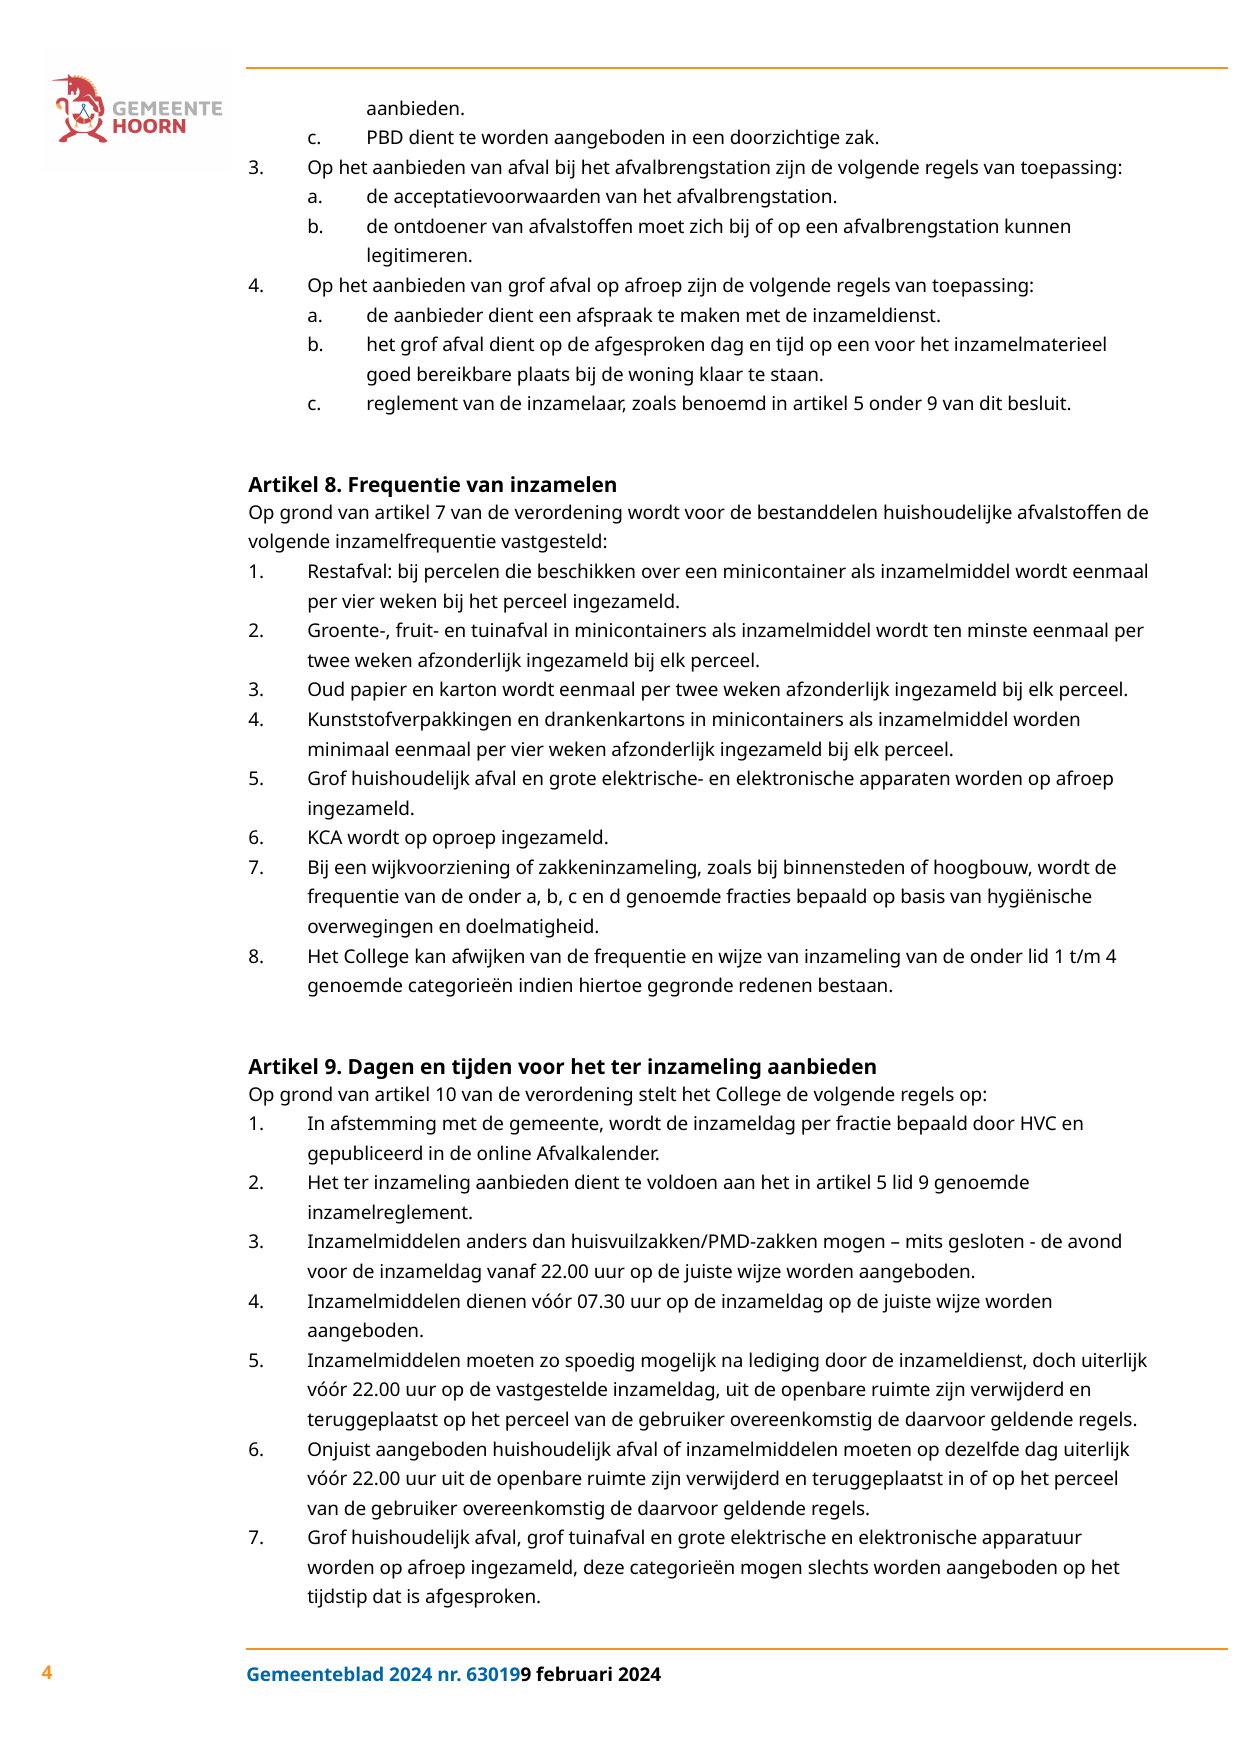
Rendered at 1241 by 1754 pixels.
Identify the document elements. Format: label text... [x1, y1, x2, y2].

text Artikel 9. Dagen en tijden voor het ter inzameling aanbieden [248, 1052, 1152, 1081]
list de aanbieder dient een afspraak te maken met de inzameldienst. [307, 302, 1152, 328]
list Inzamelmiddelen anders dan huisvuilzakken/PMD-zakken mogen – mits gesloten - de avond voor de inzameldag vanaf 22.00 uur op de juiste wijze worden aangeboden. [248, 1229, 1152, 1284]
list Op het aanbieden van afval bij het afvalbrengstation zijn de volgende regels van toepassing: [248, 154, 1152, 180]
list aanbieden. [307, 95, 1152, 121]
list KCA wordt op oproep ingezameld. [248, 824, 1152, 850]
list Grof huishoudelijk afval, grof tuinafval en grote elektrische en elektronische apparatuur worden op afroep ingezameld, deze categorieën mogen slechts worden aangeboden op het tijdstip dat is afgesproken. [248, 1524, 1152, 1609]
list PBD dient te worden aangeboden in een doorzichtige zak. [307, 124, 1152, 150]
list reglement van de inzamelaar, zoals benoemd in artikel 5 onder 9 van dit besluit. [307, 391, 1152, 416]
list Groente-, fruit- en tuinafval in minicontainers als inzamelmiddel wordt ten minste eenmaal per twee weken afzonderlijk ingezameld bij elk perceel. [248, 617, 1152, 673]
list de ontdoener van afvalstoffen moet zich bij of op een afvalbrengstation kunnen legitimeren. [307, 213, 1152, 268]
list Het College kan afwijken van de frequentie en wijze van inzameling van de onder lid 1 t/m 4 genoemde categorieën indien hiertoe gegronde redenen bestaan. [248, 943, 1152, 998]
list Inzamelmiddelen dienen vóór 07.30 uur op de inzameldag op de juiste wijze worden aangeboden. [248, 1288, 1152, 1343]
text Op grond van artikel 10 van de verordening stelt het College de volgende regels op: [248, 1081, 1152, 1107]
list In afstemming met de gemeente, wordt de inzameldag per fractie bepaald door HVC en gepubliceerd in de online Afvalkalender. [248, 1110, 1152, 1166]
list het grof afval dient op de afgesproken dag en tijd op een voor het inzamelmaterieel goed bereikbare plaats bij de woning klaar te staan. [307, 331, 1152, 387]
list Kunststofverpakkingen en drankenkartons in minicontainers als inzamelmiddel worden minimaal eenmaal per vier weken afzonderlijk ingezameld bij elk perceel. [248, 706, 1152, 761]
list Restafval: bij percelen die beschikken over een minicontainer als inzamelmiddel wordt eenmaal per vier weken bij het perceel ingezameld. [248, 558, 1152, 613]
list Op het aanbieden van grof afval op afroep zijn de volgende regels van toepassing: [248, 272, 1152, 298]
text Artikel 8. Frequentie van inzamelen [248, 471, 1152, 499]
list Oud papier en karton wordt eenmaal per twee weken afzonderlijk ingezameld bij elk perceel. [248, 677, 1152, 702]
list Grof huishoudelijk afval en grote elektrische- en elektronische apparaten worden op afroep ingezameld. [248, 765, 1152, 821]
list de acceptatievoorwaarden van het afvalbrengstation. [307, 183, 1152, 209]
text Op grond van artikel 7 van de verordening wordt voor de bestanddelen huishoudelijke afvalstoffen de volgende inzamelfrequentie vastgesteld: [248, 499, 1152, 554]
picture [41, 47, 231, 172]
list Onjuist aangeboden huishoudelijk afval of inzamelmiddelen moeten op dezelfde dag uiterlijk vóór 22.00 uur uit de openbare ruimte zijn verwijderd en teruggeplaatst in of op het perceel van de gebruiker overeenkomstig de daarvoor geldende regels. [248, 1436, 1152, 1521]
list Inzamelmiddelen moeten zo spoedig mogelijk na lediging door de inzameldienst, doch uiterlijk vóór 22.00 uur op de vastgestelde inzameldag, uit de openbare ruimte zijn verwijderd en teruggeplaatst op het perceel van de gebruiker overeenkomstig de daarvoor geldende regels. [248, 1347, 1152, 1432]
list Het ter inzameling aanbieden dient te voldoen aan het in artikel 5 lid 9 genoemde inzamelreglement. [248, 1169, 1152, 1225]
list Bij een wijkvoorziening of zakkeninzameling, zoals bij binnensteden of hoogbouw, wordt de frequentie van de onder a, b, c en d genoemde fracties bepaald op basis van hygiënische overwegingen en doelmatigheid. [248, 854, 1152, 939]
